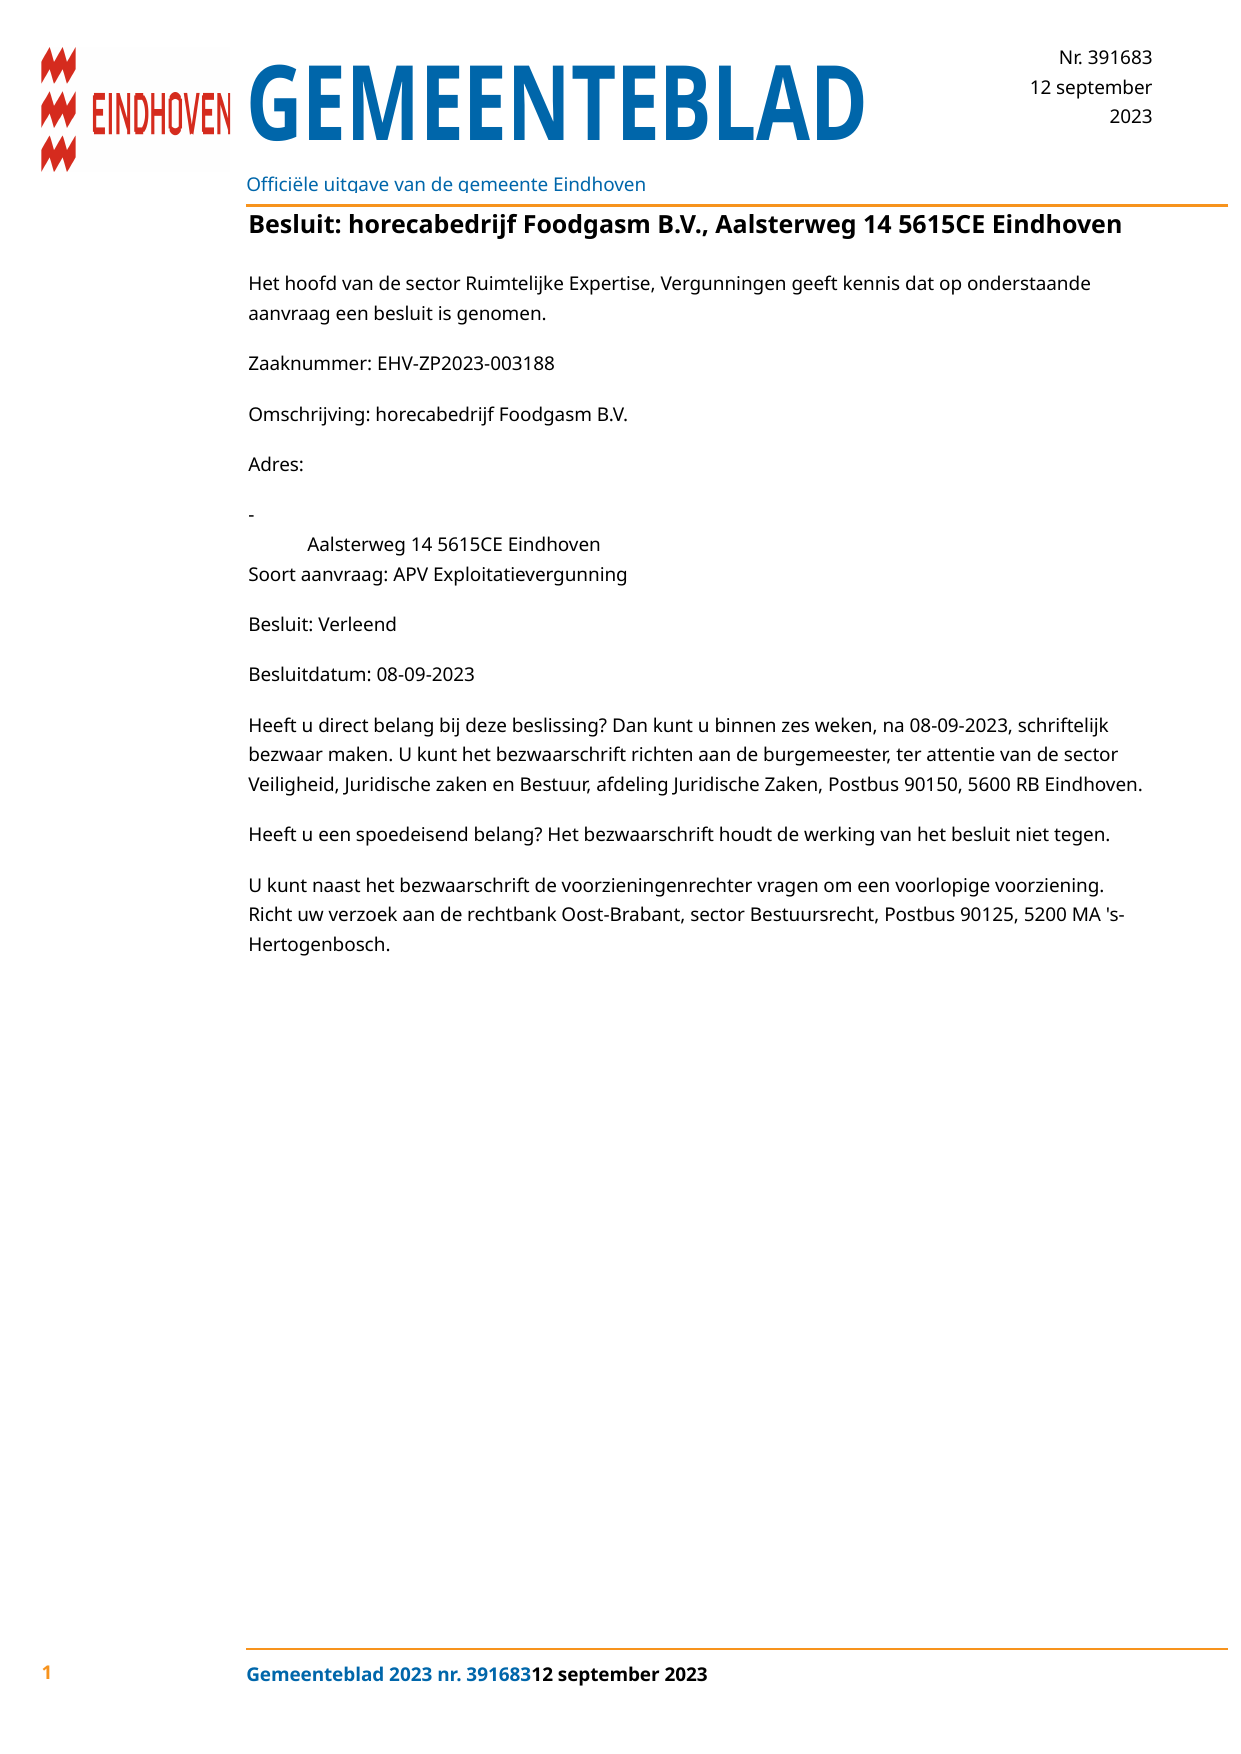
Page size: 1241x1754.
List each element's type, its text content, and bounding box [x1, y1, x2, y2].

picture [41, 47, 231, 172]
text Besluit: Verleend [248, 611, 1152, 637]
text Omschrijving: horecabedrijf Foodgasm B.V. [248, 401, 1152, 426]
text Het hoofd van de sector Ruimtelijke Expertise, Vergunningen geeft kennis dat op onderstaande aanvraag een besluit is genomen. [248, 270, 1152, 326]
text Besluit: horecabedrijf Foodgasm B.V., Aalsterweg 14 5615CE Eindhoven [248, 207, 1152, 241]
text Heeft u een spoedeisend belang? Het bezwaarschrift houdt de werking van het besluit niet tegen. [248, 822, 1152, 847]
text U kunt naast het bezwaarschrift de voorzieningenrechter vragen om een voorlopige voorziening. Richt uw verzoek aan de rechtbank Oost-Brabant, sector Bestuursrecht, Postbus 90125, 5200 MA 's-Hertogenbosch. [248, 872, 1152, 957]
text Heeft u direct belang bij deze beslissing? Dan kunt u binnen zes weken, na 08-09-2023, schriftelijk bezwaar maken. U kunt het bezwaarschrift richten aan de burgemeester, ter attentie van de sector Veiligheid, Juridische zaken en Bestuur, afdeling Juridische Zaken, Postbus 90150, 5600 RB Eindhoven. [248, 712, 1152, 797]
text Zaaknummer: EHV-ZP2023-003188 [248, 350, 1152, 376]
text Besluitdatum: 08-09-2023 [248, 662, 1152, 687]
list Aalsterweg 14 5615CE Eindhoven [248, 531, 1152, 557]
text Soort aanvraag: APV Exploitatievergunning [248, 561, 1152, 586]
text Adres: [248, 451, 1152, 477]
